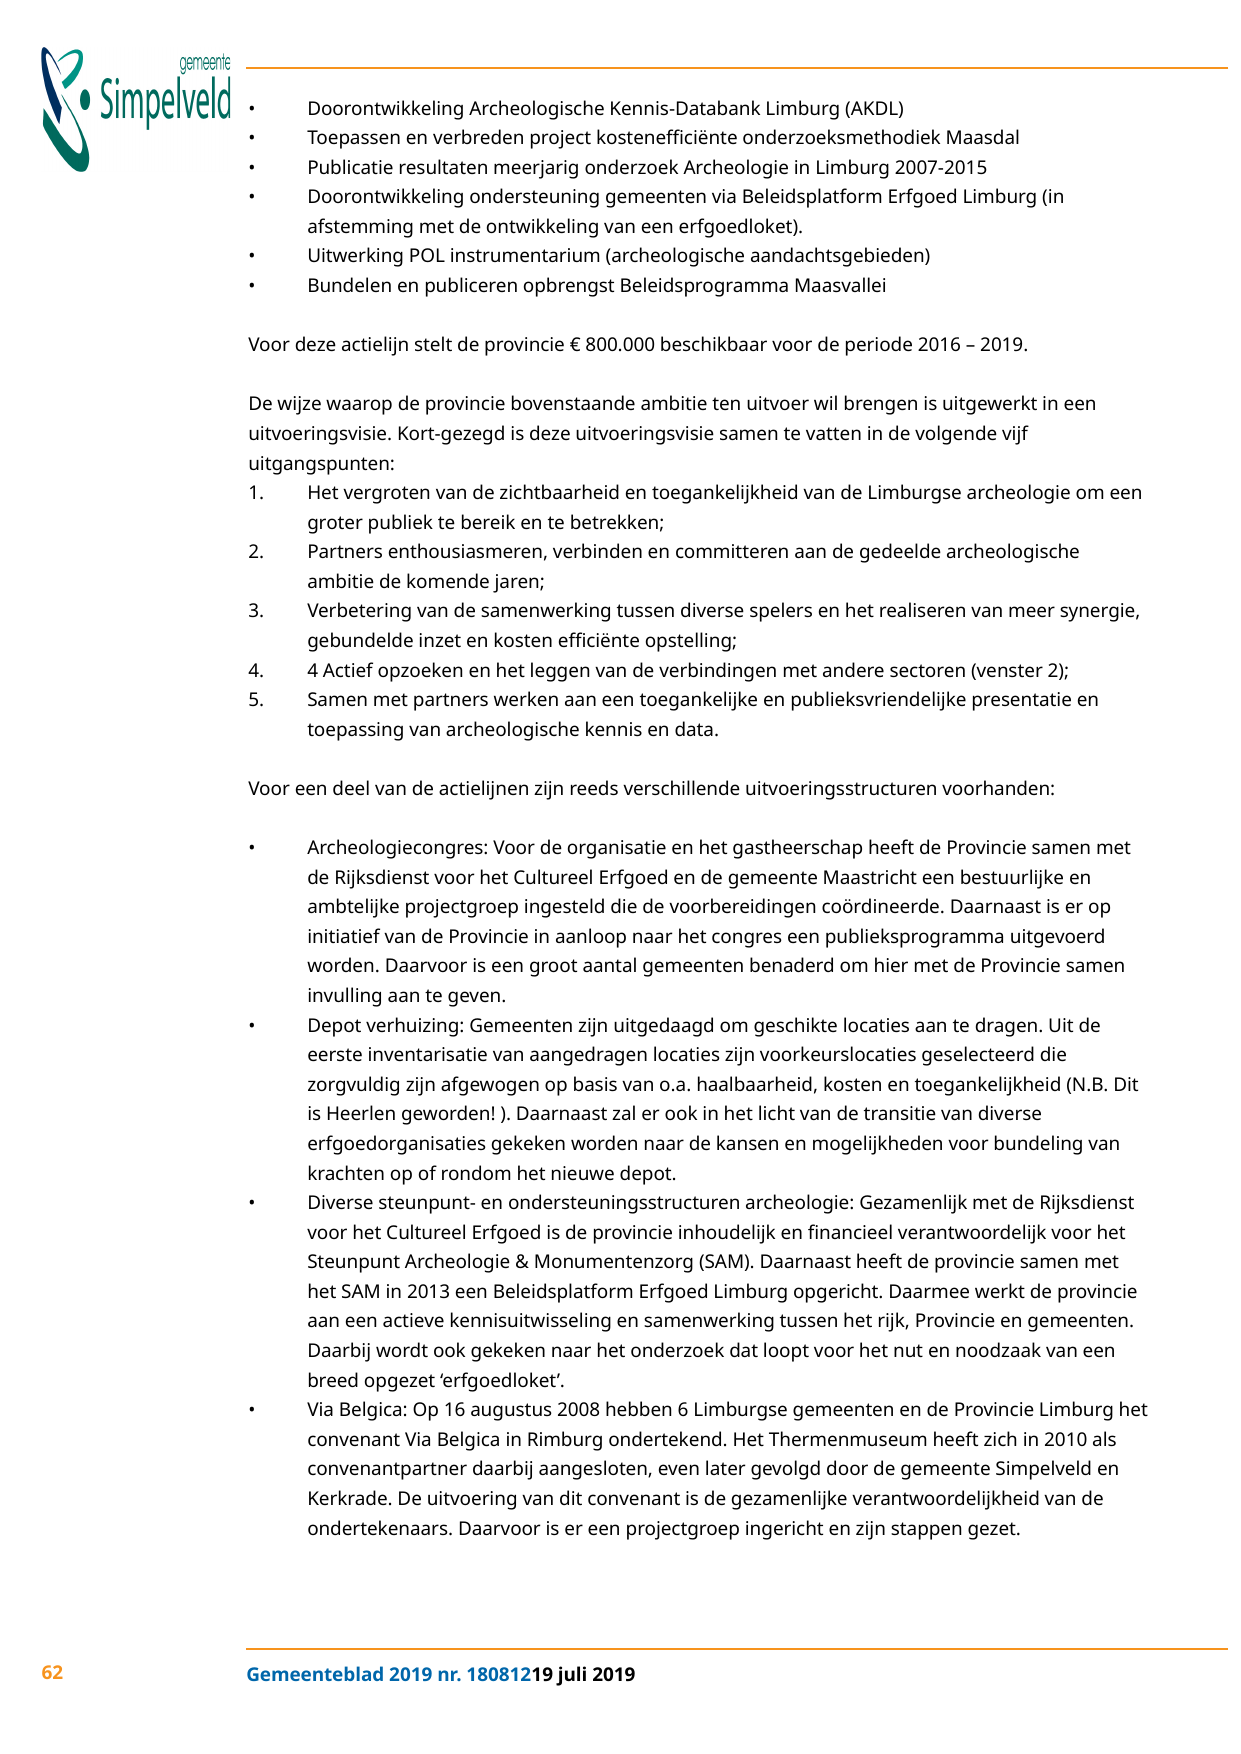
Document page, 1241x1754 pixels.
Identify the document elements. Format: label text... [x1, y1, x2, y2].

list Diverse steunpunt- en ondersteuningsstructuren archeologie: Gezamenlijk met de Rijksdienst voor het Cultureel Erfgoed is de provincie inhoudelijk en financieel verantwoordelijk voor het Steunpunt Archeologie & Monumentenzorg (SAM). Daarnaast heeft de provincie samen met het SAM in 2013 een Beleidsplatform Erfgoed Limburg opgericht. Daarmee werkt de provincie aan een actieve kennisuitwisseling en samenwerking tussen het rijk, Provincie en gemeenten. Daarbij wordt ook gekeken naar het onderzoek dat loopt voor het nut en noodzaak van een breed opgezet ‘erfgoedloket’. [248, 1189, 1152, 1393]
list Via Belgica: Op 16 augustus 2008 hebben 6 Limburgse gemeenten en de Provincie Limburg het convenant Via Belgica in Rimburg ondertekend. Het Thermenmuseum heeft zich in 2010 als convenantpartner daarbij aangesloten, even later gevolgd door de gemeente Simpelveld en Kerkrade. De uitvoering van dit convenant is de gezamenlijke verantwoordelijkheid van de ondertekenaars. Daarvoor is er een projectgroep ingericht en zijn stappen gezet. [248, 1396, 1152, 1541]
list Bundelen en publiceren opbrengst Beleidsprogramma Maasvallei [248, 272, 1152, 298]
text De wijze waarop de provincie bovenstaande ambitie ten uitvoer wil brengen is uitgewerkt in een uitvoeringsvisie. Kort-gezegd is deze uitvoeringsvisie samen te vatten in de volgende vijf uitgangspunten: [248, 391, 1152, 476]
list 4 Actief opzoeken en het leggen van de verbindingen met andere sectoren (venster 2); [248, 657, 1152, 683]
text Voor een deel van de actielijnen zijn reeds verschillende uitvoeringsstructuren voorhanden: [248, 775, 1152, 801]
list Depot verhuizing: Gemeenten zijn uitgedaagd om geschikte locaties aan te dragen. Uit de eerste inventarisatie van aangedragen locaties zijn voorkeurslocaties geselecteerd die zorgvuldig zijn afgewogen op basis van o.a. haalbaarheid, kosten en toegankelijkheid (N.B. Dit is Heerlen geworden! ). Daarnaast zal er ook in het licht van de transitie van diverse erfgoedorganisaties gekeken worden naar de kansen en mogelijkheden voor bundeling van krachten op of rondom het nieuwe depot. [248, 1012, 1152, 1186]
list Publicatie resultaten meerjarig onderzoek Archeologie in Limburg 2007-2015 [248, 154, 1152, 180]
list Partners enthousiasmeren, verbinden en committeren aan de gedeelde archeologische ambitie de komende jaren; [248, 538, 1152, 594]
picture [41, 47, 231, 172]
list Archeologiecongres: Voor de organisatie en het gastheerschap heeft de Provincie samen met de Rijksdienst voor het Cultureel Erfgoed en de gemeente Maastricht een bestuurlijke en ambtelijke projectgroep ingesteld die de voorbereidingen coördineerde. Daarnaast is er op initiatief van de Provincie in aanloop naar het congres een publieksprogramma uitgevoerd worden. Daarvoor is een groot aantal gemeenten benaderd om hier met de Provincie samen invulling aan te geven. [248, 834, 1152, 1008]
list Uitwerking POL instrumentarium (archeologische aandachtsgebieden) [248, 243, 1152, 268]
list Toepassen en verbreden project kostenefficiënte onderzoeksmethodiek Maasdal [248, 124, 1152, 150]
list Verbetering van de samenwerking tussen diverse spelers en het realiseren van meer synergie, gebundelde inzet en kosten efficiënte opstelling; [248, 598, 1152, 653]
list Samen met partners werken aan een toegankelijke en publieksvriendelijke presentatie en toepassing van archeologische kennis en data. [248, 686, 1152, 742]
list Doorontwikkeling ondersteuning gemeenten via Beleidsplatform Erfgoed Limburg (in afstemming met de ontwikkeling van een erfgoedloket). [248, 183, 1152, 239]
text Voor deze actielijn stelt de provincie € 800.000 beschikbaar voor de periode 2016 – 2019. [248, 331, 1152, 357]
list Doorontwikkeling Archeologische Kennis-Databank Limburg (AKDL) [248, 95, 1152, 121]
list Het vergroten van de zichtbaarheid en toegankelijkheid van de Limburgse archeologie om een groter publiek te bereik en te betrekken; [248, 479, 1152, 535]
